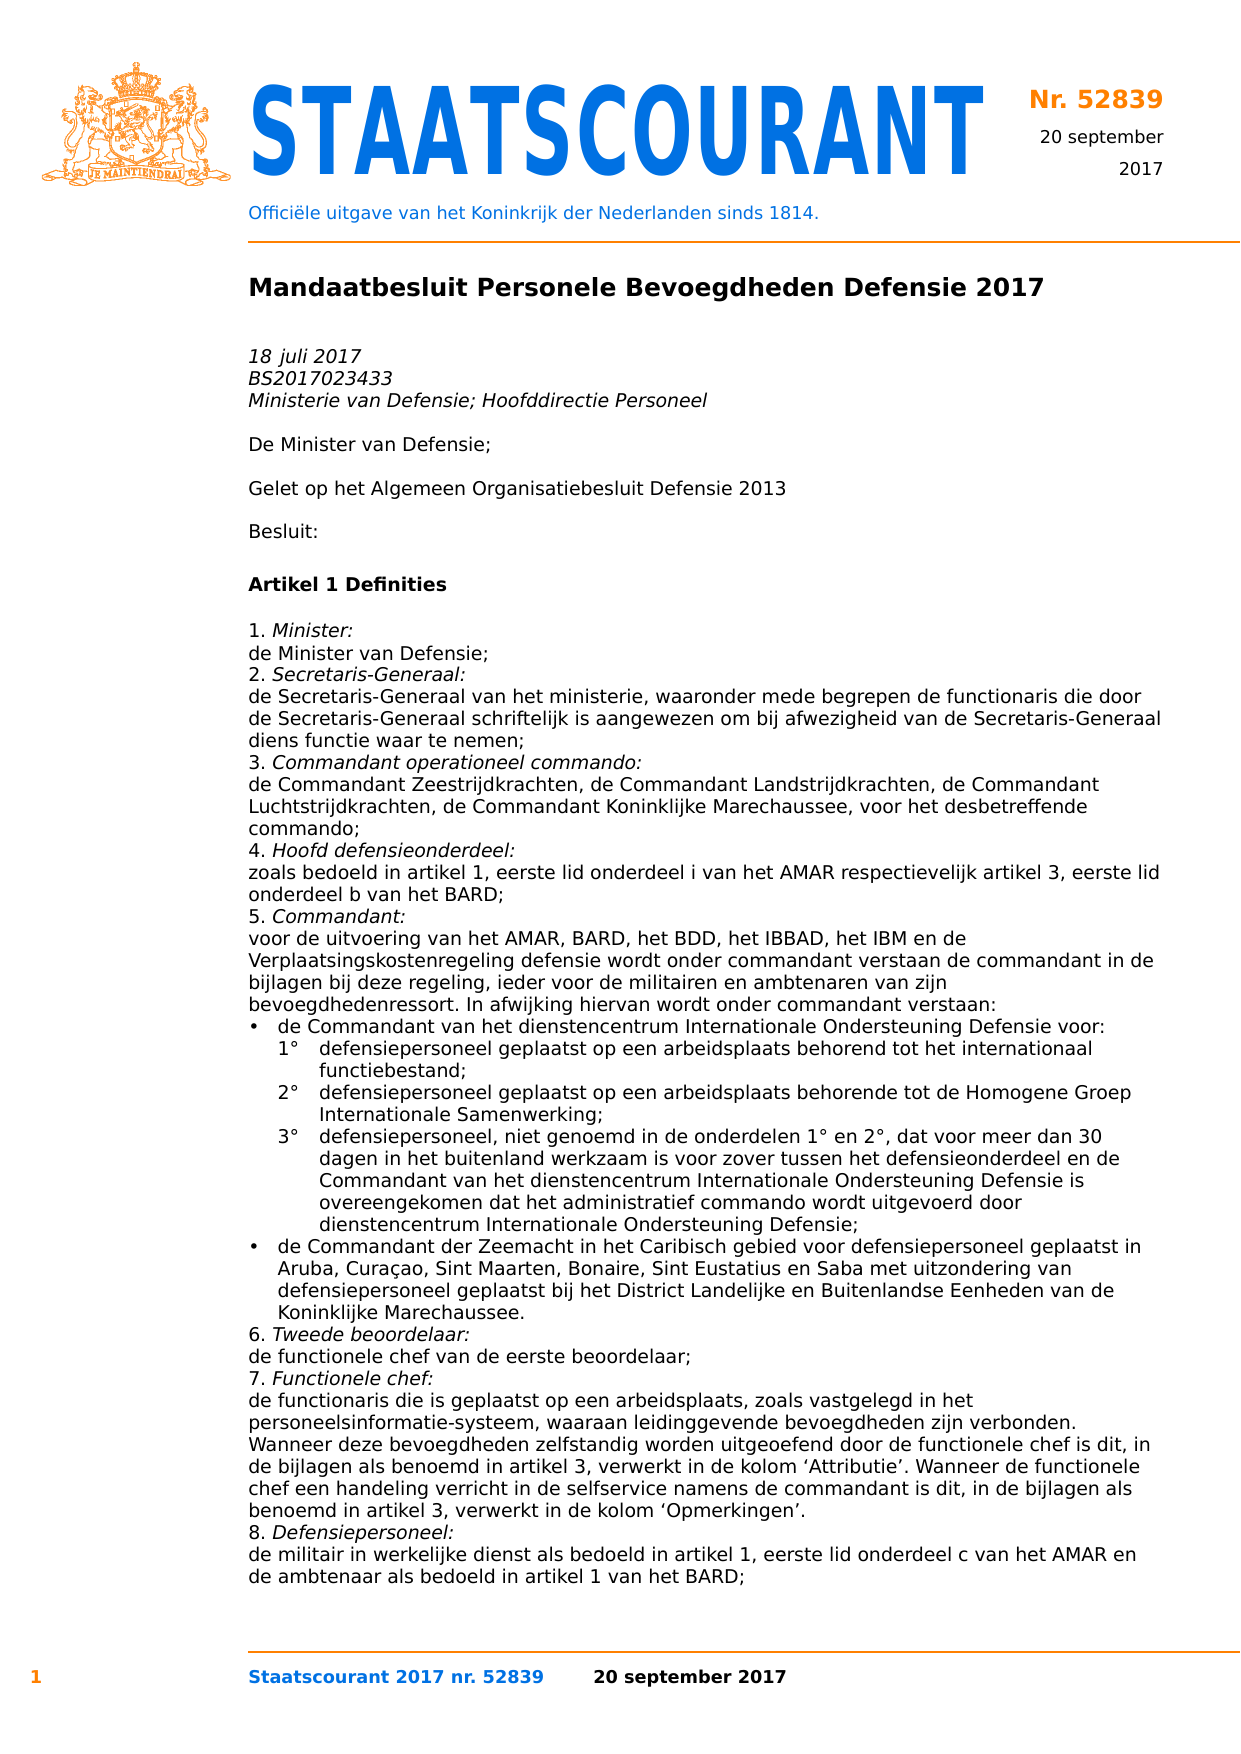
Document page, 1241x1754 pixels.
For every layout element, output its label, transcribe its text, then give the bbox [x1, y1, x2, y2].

table_cell 2017 [998, 153, 1240, 203]
text 7. Functionele chef: [248, 1368, 1163, 1390]
text 6. Tweede beoordelaar: [248, 1324, 1163, 1346]
text 2° defensiepersoneel geplaatst op een arbeidsplaats behorende tot de Homogene Groep Internationale Samenwerking; [277, 1082, 1163, 1126]
table_cell Officiële uitgave van het Koninkrijk der Nederlanden sinds 1814. [248, 203, 1240, 241]
picture [41, 62, 231, 186]
text de functionele chef van de eerste beoordelaar; [248, 1346, 1163, 1368]
text voor de uitvoering van het AMAR, BARD, het BDD, het IBBAD, het IBM en de Verplaatsingskostenregeling defensie wordt onder commandant verstaan de commandant in de bijlagen bij deze regeling, ieder voor de militairen en ambtenaren van zijn bevoegdhedenressort. In afwijking hiervan wordt onder commandant verstaan: [248, 928, 1163, 1016]
text BS2017023433 [248, 368, 1163, 390]
text 4. Hoofd defensieonderdeel: [248, 840, 1163, 862]
text zoals bedoeld in artikel 1, eerste lid onderdeel i van het AMAR respectievelijk artikel 3, eerste lid onderdeel b van het BARD; [248, 862, 1163, 906]
text 2. Secretaris-Generaal: [248, 664, 1163, 686]
table_header STAATSCOURANT [248, 62, 998, 203]
text • de Commandant der Zeemacht in het Caribisch gebied voor defensiepersoneel geplaatst in Aruba, Curaçao, Sint Maarten, Bonaire, Sint Eustatius en Saba met uitzondering van defensiepersoneel geplaatst bij het District Landelijke en Buitenlandse Eenheden van de Koninklijke Marechaussee. [248, 1236, 1163, 1324]
text De Minister van Defensie; [248, 434, 1163, 456]
text 1° defensiepersoneel geplaatst op een arbeidsplaats behorend tot het internationaal functiebestand; [277, 1038, 1163, 1082]
text de Commandant Zeestrijdkrachten, de Commandant Landstrijdkrachten, de Commandant Luchtstrijdkrachten, de Commandant Koninklijke Marechaussee, voor het desbetreffende commando; [248, 774, 1163, 840]
text 18 juli 2017 [248, 346, 1163, 368]
text 3° defensiepersoneel, niet genoemd in de onderdelen 1° en 2°, dat voor meer dan 30 dagen in het buitenland werkzaam is voor zover tussen het defensieonderdeel en de Commandant van het dienstencentrum Internationale Ondersteuning Defensie is overeengekomen dat het administratief commando wordt uitgevoerd door dienstencentrum Internationale Ondersteuning Defensie; [277, 1126, 1163, 1236]
text • de Commandant van het dienstencentrum Internationale Ondersteuning Defensie voor: [248, 1016, 1163, 1038]
text 5. Commandant: [248, 906, 1163, 928]
text Besluit: [248, 521, 1163, 543]
table_header Nr. 52839 [998, 62, 1240, 121]
text de militair in werkelijke dienst als bedoeld in artikel 1, eerste lid onderdeel c van het AMAR en de ambtenaar als bedoeld in artikel 1 van het BARD; [248, 1543, 1163, 1587]
text Gelet op het Algemeen Organisatiebesluit Defensie 2013 [248, 478, 1163, 499]
text 1. Minister: [248, 620, 1163, 642]
text 3. Commandant operationeel commando: [248, 752, 1163, 774]
text 8. Defensiepersoneel: [248, 1522, 1163, 1543]
text de Secretaris-Generaal van het ministerie, waaronder mede begrepen de functionaris die door de Secretaris-Generaal schriftelijk is aangewezen om bij afwezigheid van de Secretaris-Generaal diens functie waar te nemen; [248, 686, 1163, 752]
table_cell 20 september [998, 121, 1240, 153]
text Ministerie van Defensie; Hoofddirectie Personeel [248, 390, 1163, 412]
subtitle Mandaatbesluit Personele Bevoegdheden Defensie 2017 [248, 273, 1163, 302]
subtitle Artikel 1 Definities [248, 573, 1163, 595]
text de Minister van Defensie; [248, 642, 1163, 664]
text de functionaris die is geplaatst op een arbeidsplaats, zoals vastgelegd in het personeelsinformatie-systeem, waaraan leidinggevende bevoegdheden zijn verbonden. Wanneer deze bevoegdheden zelfstandig worden uitgeoefend door de functionele chef is dit, in de bijlagen als benoemd in artikel 3, verwerkt in de kolom ‘Attributie’. Wanneer de functionele chef een handeling verricht in de selfservice namens de commandant is dit, in de bijlagen als benoemd in artikel 3, verwerkt in de kolom ‘Opmerkingen’. [248, 1390, 1163, 1522]
table_header [25, 62, 248, 241]
